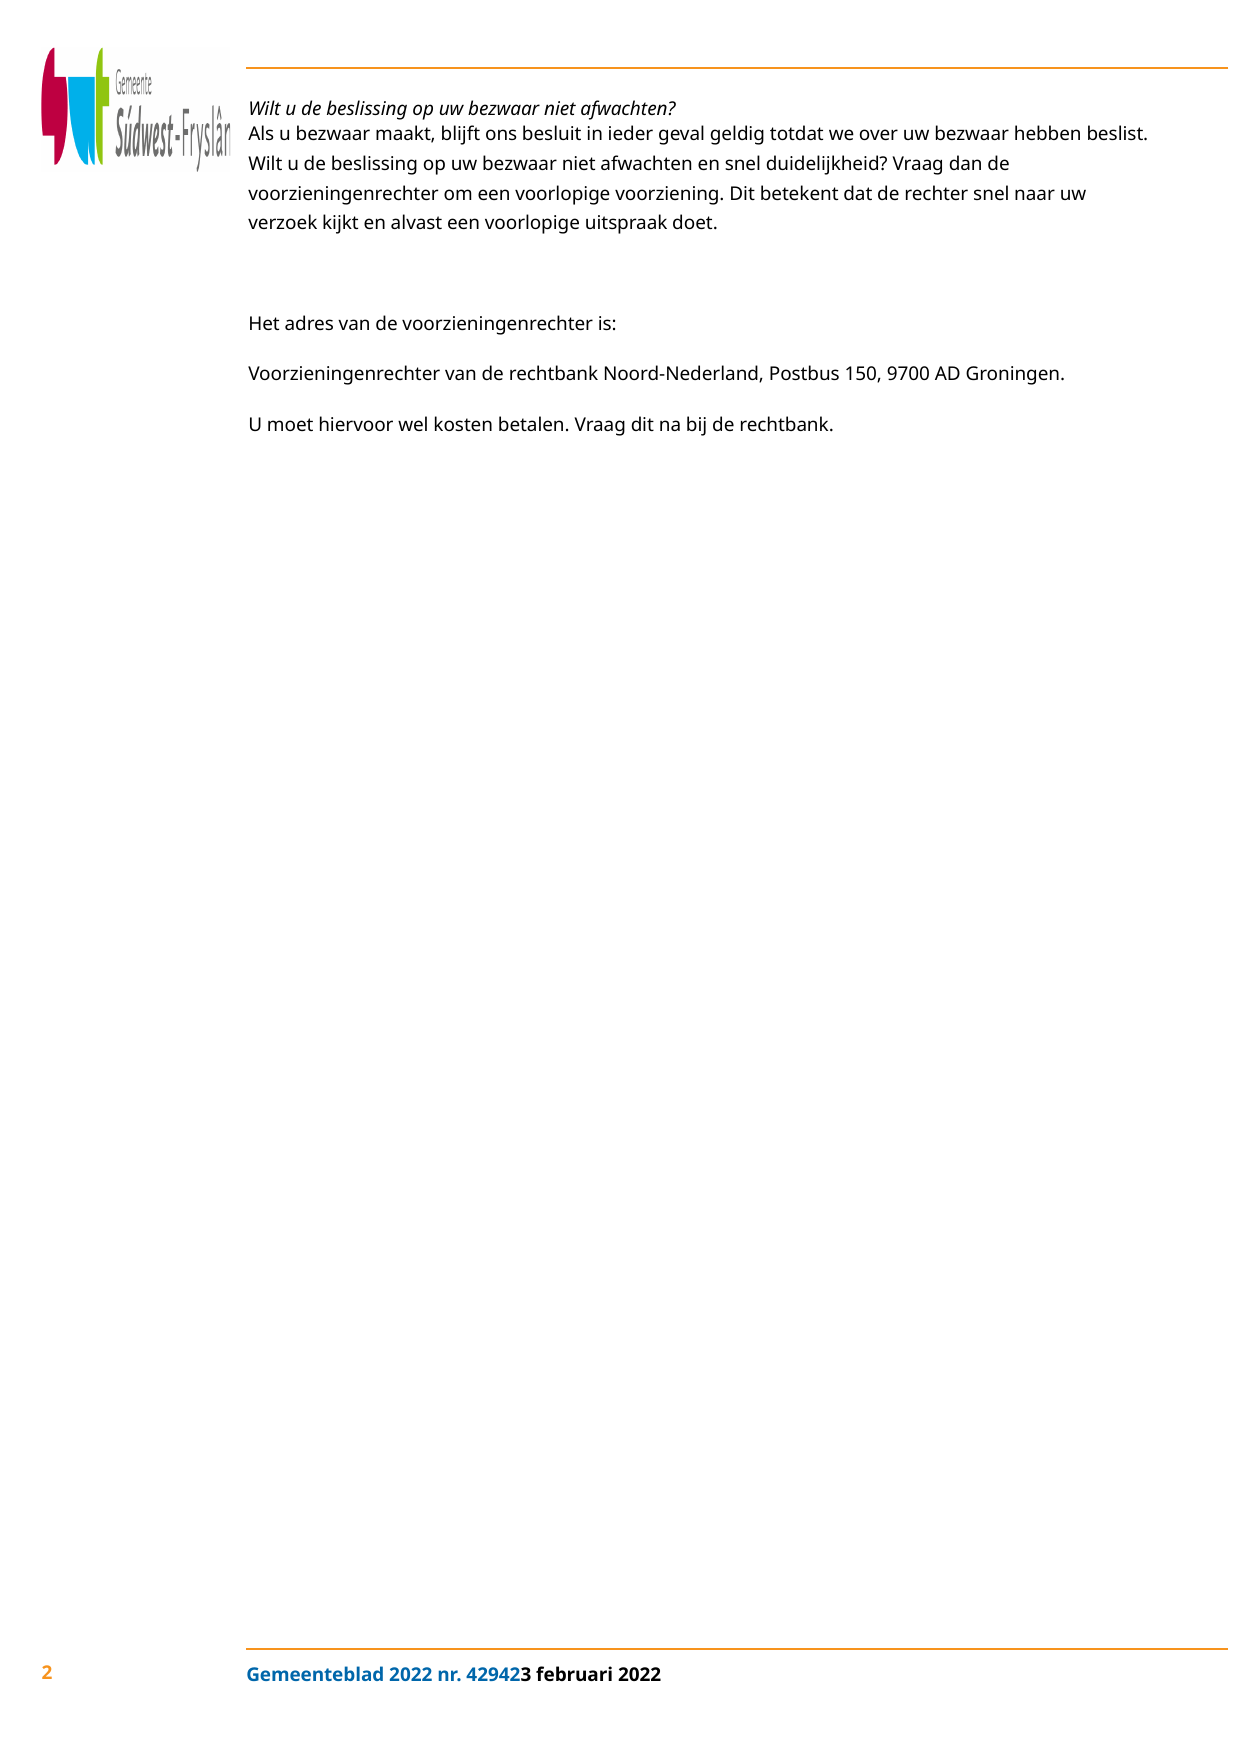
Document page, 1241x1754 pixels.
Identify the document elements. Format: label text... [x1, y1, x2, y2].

text Als u bezwaar maakt, blijft ons besluit in ieder geval geldig totdat we over uw bezwaar hebben beslist. Wilt u de beslissing op uw bezwaar niet afwachten en snel duidelijkheid? Vraag dan de voorzieningenrechter om een voorlopige voorziening. Dit betekent dat de rechter snel naar uw verzoek kijkt en alvast een voorlopige uitspraak doet. [248, 121, 1152, 235]
text Wilt u de beslissing op uw bezwaar niet afwachten? [248, 95, 1152, 121]
text Het adres van de voorzieningenrechter is: [248, 310, 1152, 336]
text U moet hiervoor wel kosten betalen. Vraag dit na bij de rechtbank. [248, 411, 1152, 437]
picture [41, 47, 231, 172]
text Voorzieningenrechter van de rechtbank Noord-Nederland, Postbus 150, 9700 AD Groningen. [248, 361, 1152, 386]
